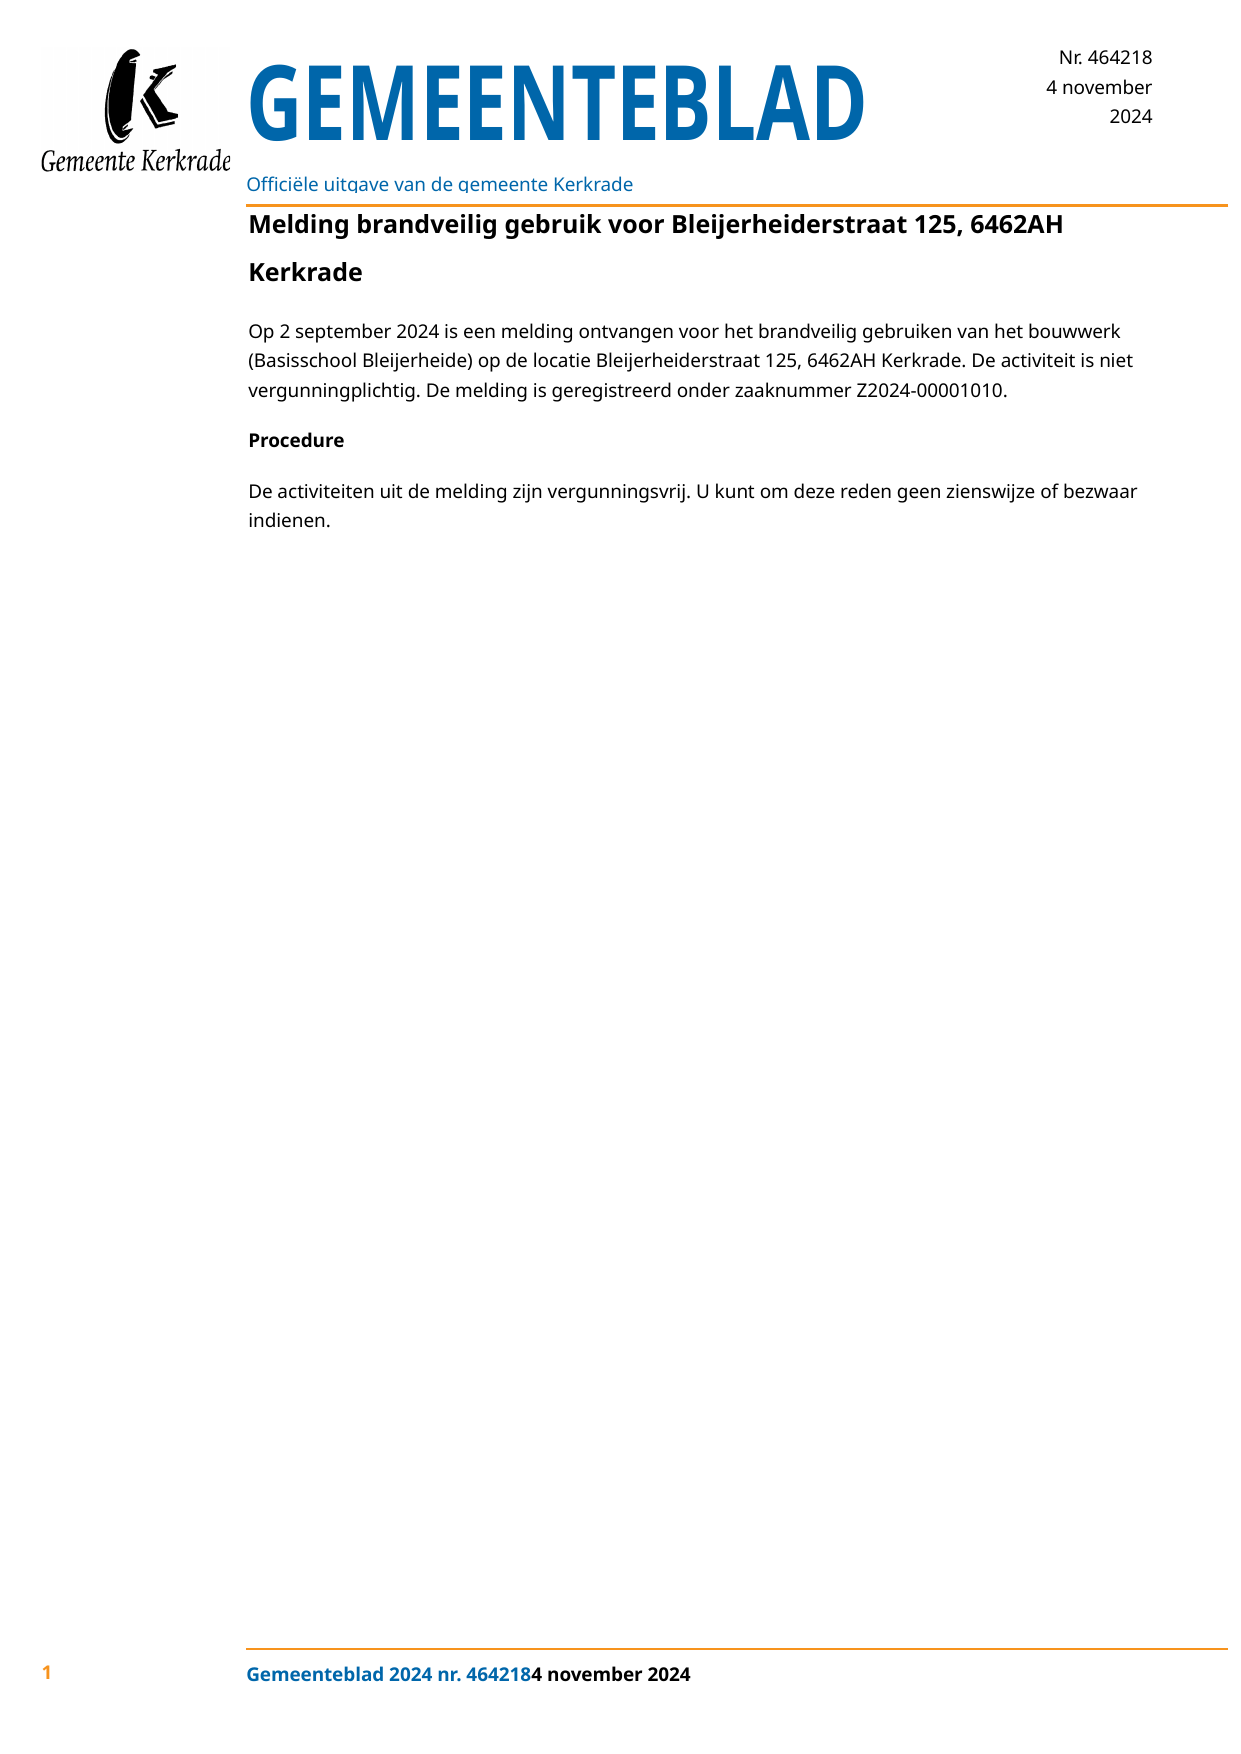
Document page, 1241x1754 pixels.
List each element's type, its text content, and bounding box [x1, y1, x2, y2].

text Melding brandveilig gebruik voor Bleijerheiderstraat 125, 6462AH Kerkrade [248, 207, 1152, 288]
picture [41, 47, 231, 172]
text De activiteiten uit de melding zijn vergunningsvrij. U kunt om deze reden geen zienswijze of bezwaar indienen. [248, 478, 1152, 533]
text Procedure [248, 427, 1152, 453]
text Op 2 september 2024 is een melding ontvangen voor het brandveilig gebruiken van het bouwwerk (Basisschool Bleijerheide) op de locatie Bleijerheiderstraat 125, 6462AH Kerkrade. De activiteit is niet vergunningplichtig. De melding is geregistreerd onder zaaknummer Z2024-00001010. [248, 318, 1152, 403]
